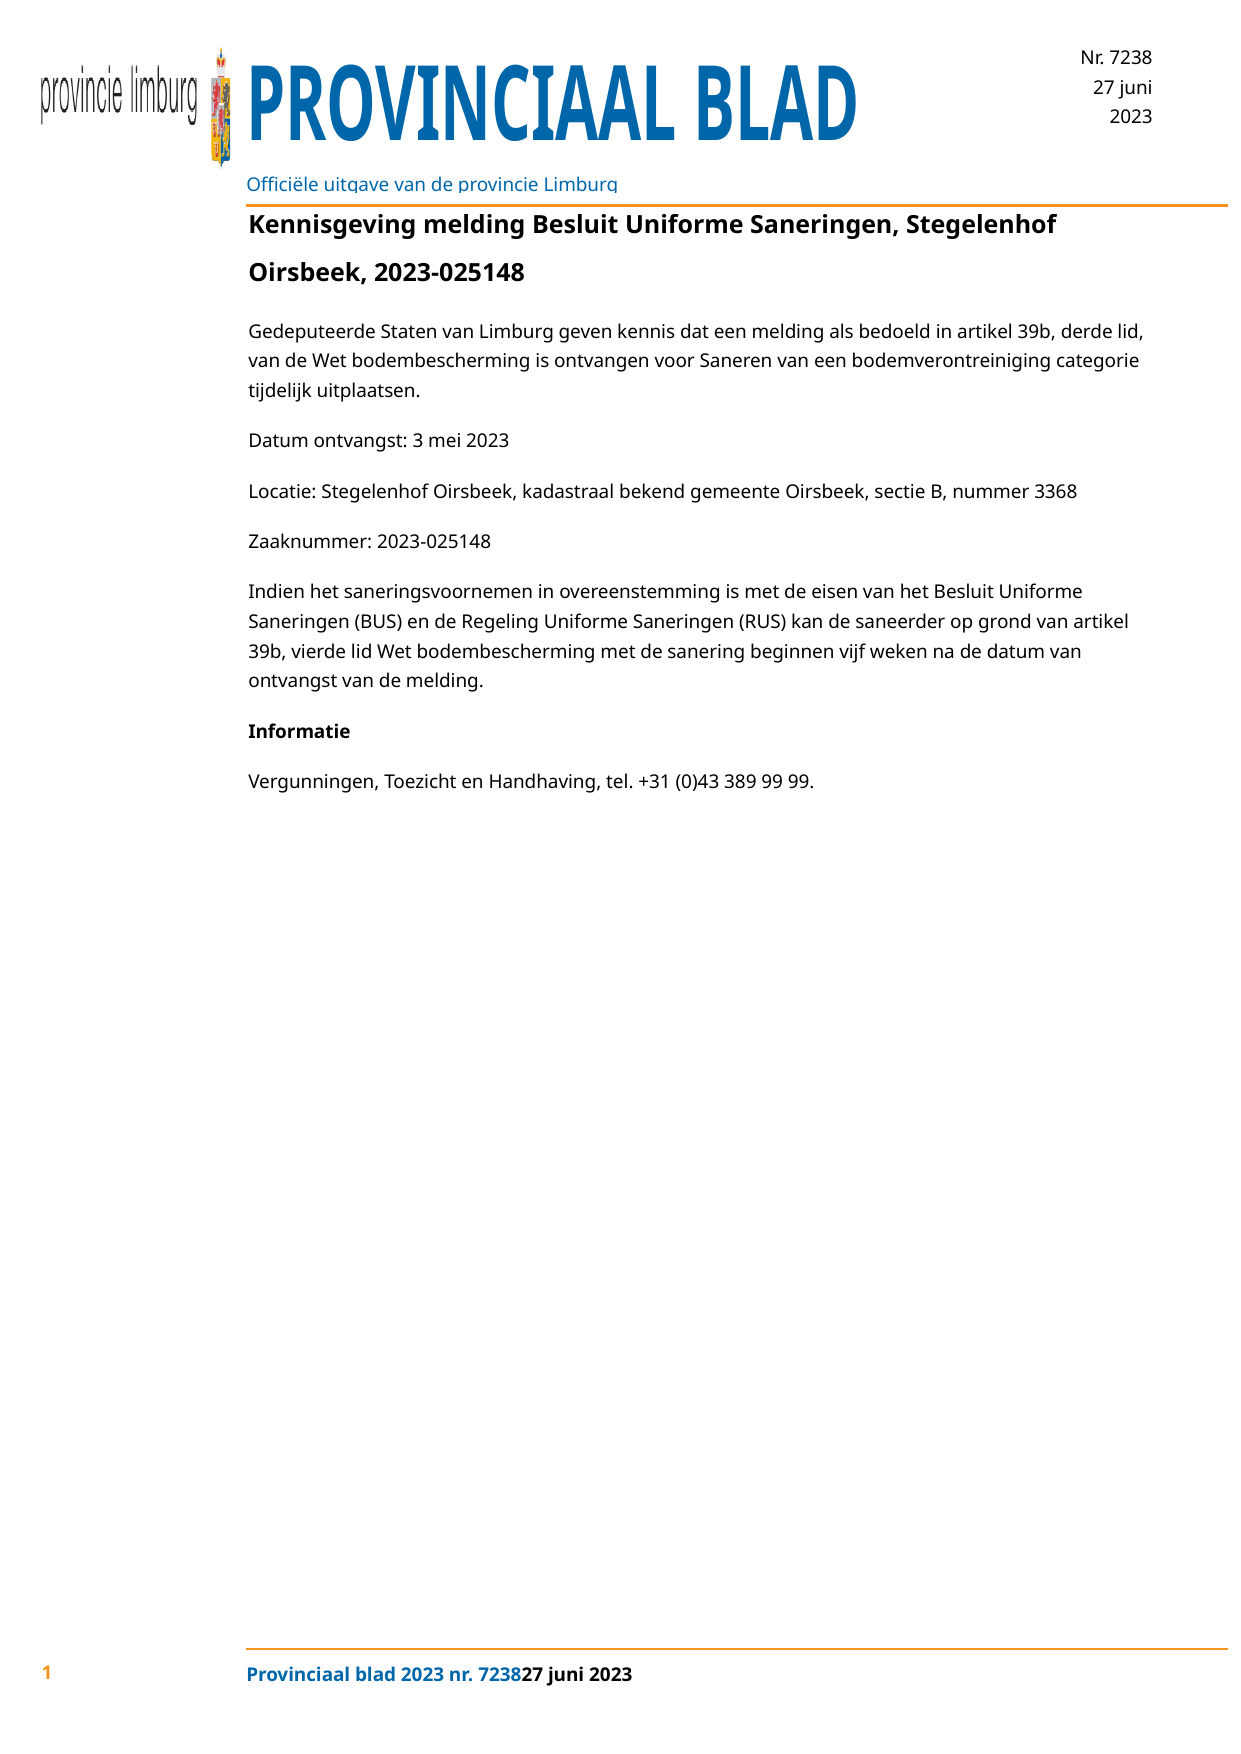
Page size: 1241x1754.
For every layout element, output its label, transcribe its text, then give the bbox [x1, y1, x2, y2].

text Indien het saneringsvoornemen in overeenstemming is met de eisen van het Besluit Uniforme Saneringen (BUS) en de Regeling Uniforme Saneringen (RUS) kan de saneerder op grond van artikel 39b, vierde lid Wet bodembescherming met de sanering beginnen vijf weken na de datum van ontvangst van de melding. [248, 579, 1152, 693]
text Vergunningen, Toezicht en Handhaving, tel. +31 (0)43 389 99 99. [248, 768, 1152, 794]
text Informatie [248, 718, 1152, 744]
text Zaaknummer: 2023-025148 [248, 528, 1152, 554]
text Locatie: Stegelenhof Oirsbeek, kadastraal bekend gemeente Oirsbeek, sectie B, nummer 3368 [248, 478, 1152, 504]
picture [41, 47, 231, 172]
text Kennisgeving melding Besluit Uniforme Saneringen, Stegelenhof Oirsbeek, 2023-025148 [248, 207, 1152, 288]
text Gedeputeerde Staten van Limburg geven kennis dat een melding als bedoeld in artikel 39b, derde lid, van de Wet bodembescherming is ontvangen voor Saneren van een bodemverontreiniging categorie tijdelijk uitplaatsen. [248, 318, 1152, 403]
text Datum ontvangst: 3 mei 2023 [248, 427, 1152, 453]
